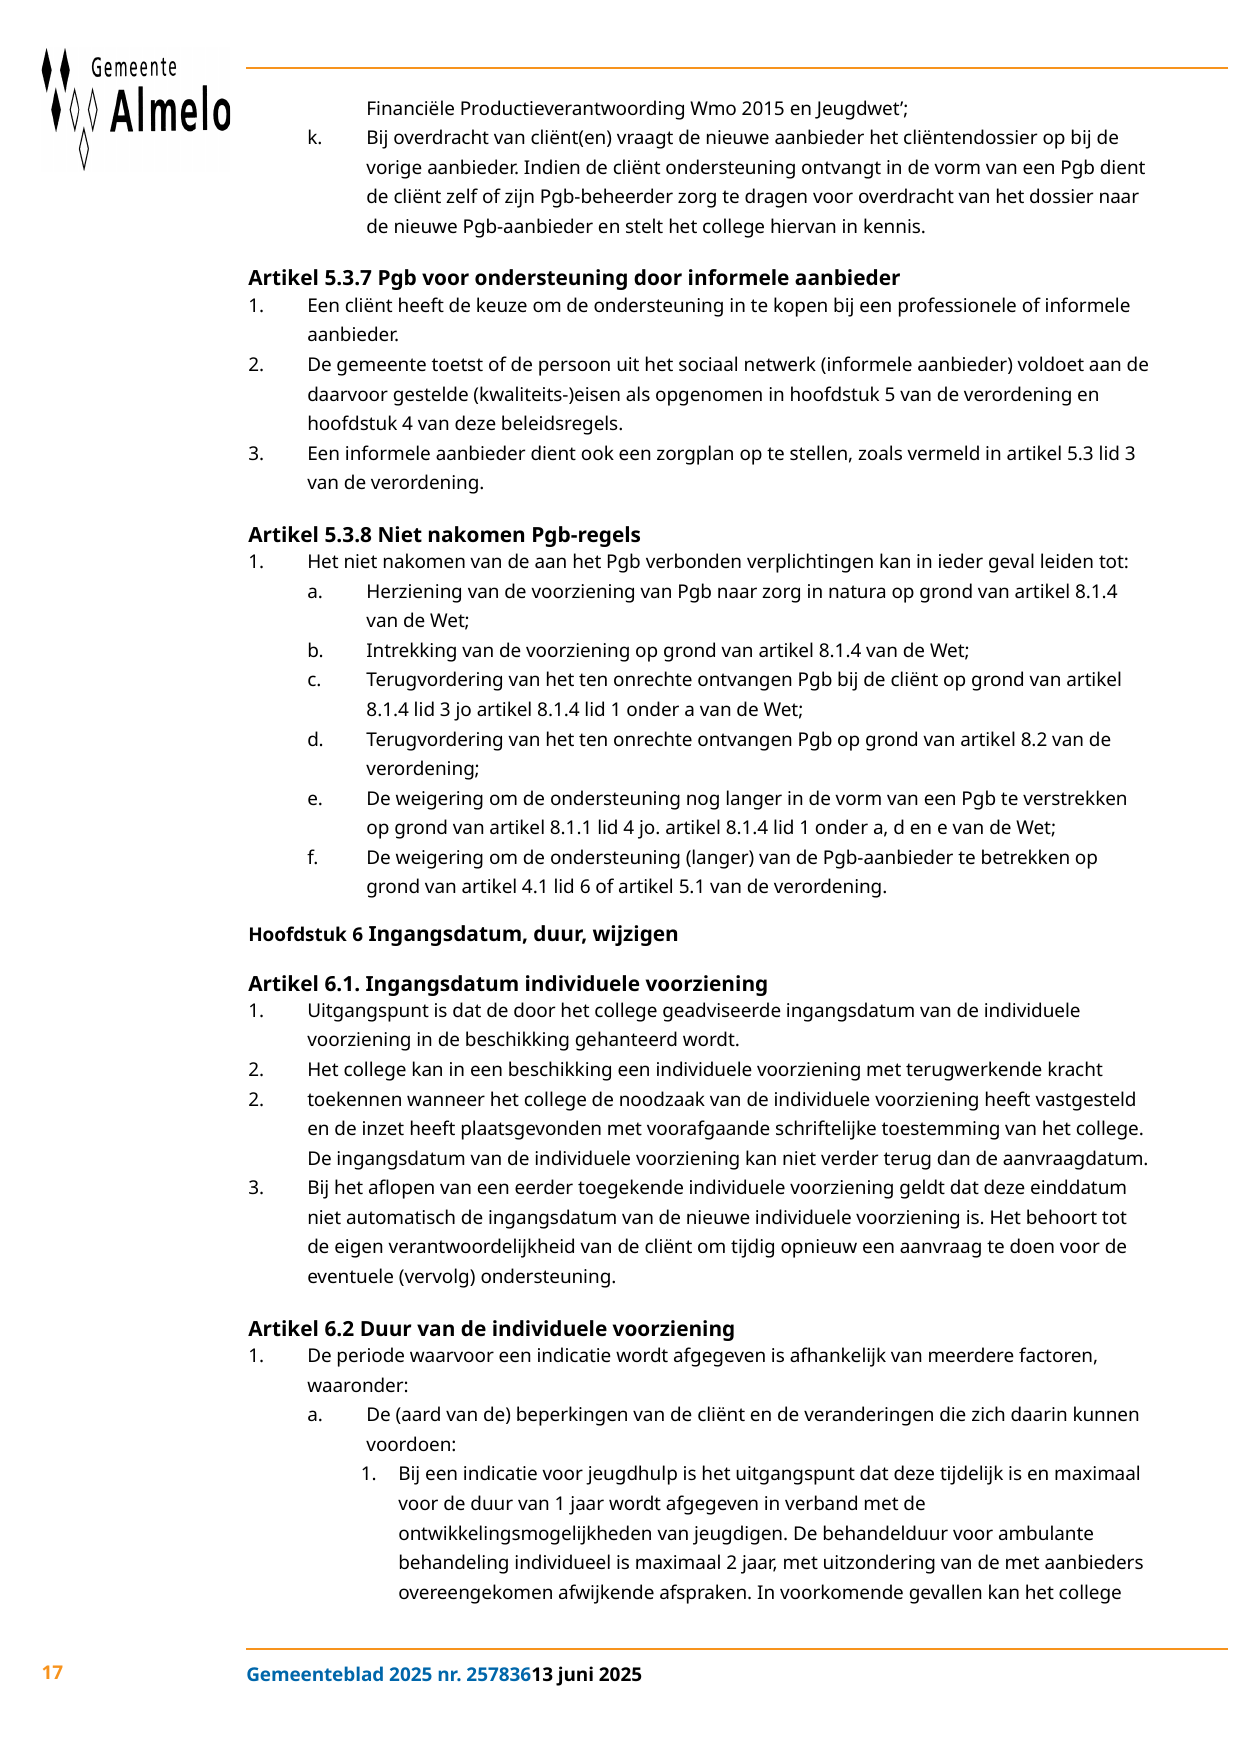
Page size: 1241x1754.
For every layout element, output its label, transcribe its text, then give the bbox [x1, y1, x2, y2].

list Bij overdracht van cliënt(en) vraagt de nieuwe aanbieder het cliëntendossier op bij de vorige aanbieder. Indien de cliënt ondersteuning ontvangt in de vorm van een Pgb dient de cliënt zelf of zijn Pgb-beheerder zorg te dragen voor overdracht van het dossier naar de nieuwe Pgb-aanbieder en stelt het college hiervan in kennis. [307, 124, 1152, 239]
text Hoofdstuk 6 Ingangsdatum, duur, wijzigen [248, 919, 1152, 948]
list Bij een indicatie voor jeugdhulp is het uitgangspunt dat deze tijdelijk is en maximaal voor de duur van 1 jaar wordt afgegeven in verband met de ontwikkelingsmogelijkheden van jeugdigen. De behandelduur voor ambulante behandeling individueel is maximaal 2 jaar, met uitzondering van de met aanbieders overeengekomen afwijkende afspraken. In voorkomende gevallen kan het college [361, 1461, 1152, 1604]
text Artikel 6.2 Duur van de individuele voorziening [248, 1314, 1152, 1342]
list Financiële Productieverantwoording Wmo 2015 en Jeugdwet’; [307, 95, 1152, 121]
list Een cliënt heeft de keuze om de ondersteuning in te kopen bij een professionele of informele aanbieder. [248, 292, 1152, 347]
list Het niet nakomen van de aan het Pgb verbonden verplichtingen kan in ieder geval leiden tot: [248, 548, 1152, 574]
list De gemeente toetst of de persoon uit het sociaal netwerk (informele aanbieder) voldoet aan de daarvoor gestelde (kwaliteits-)eisen als opgenomen in hoofdstuk 5 van de verordening en hoofdstuk 4 van deze beleidsregels. [248, 351, 1152, 436]
list De weigering om de ondersteuning (langer) van de Pgb-aanbieder te betrekken op grond van artikel 4.1 lid 6 of artikel 5.1 van de verordening. [307, 844, 1152, 899]
text Artikel 6.1. Ingangsdatum individuele voorziening [248, 969, 1152, 997]
list Terugvordering van het ten onrechte ontvangen Pgb op grond van artikel 8.2 van de verordening; [307, 726, 1152, 781]
list Uitgangspunt is dat de door het college geadviseerde ingangsdatum van de individuele voorziening in de beschikking gehanteerd wordt. [248, 997, 1152, 1052]
list toekennen wanneer het college de noodzaak van de individuele voorziening heeft vastgesteld en de inzet heeft plaatsgevonden met voorafgaande schriftelijke toestemming van het college. De ingangsdatum van de individuele voorziening kan niet verder terug dan de aanvraagdatum. [248, 1086, 1152, 1171]
list De weigering om de ondersteuning nog langer in de vorm van een Pgb te verstrekken op grond van artikel 8.1.1 lid 4 jo. artikel 8.1.4 lid 1 onder a, d en e van de Wet; [307, 785, 1152, 840]
list Intrekking van de voorziening op grond van artikel 8.1.4 van de Wet; [307, 637, 1152, 663]
text Artikel 5.3.8 Niet nakomen Pgb-regels [248, 520, 1152, 548]
list Terugvordering van het ten onrechte ontvangen Pgb bij de cliënt op grond van artikel 8.1.4 lid 3 jo artikel 8.1.4 lid 1 onder a van de Wet; [307, 667, 1152, 722]
list Bij het aflopen van een eerder toegekende individuele voorziening geldt dat deze einddatum niet automatisch de ingangsdatum van de nieuwe individuele voorziening is. Het behoort tot de eigen verantwoordelijkheid van de cliënt om tijdig opnieuw een aanvraag te doen voor de eventuele (vervolg) ondersteuning. [248, 1174, 1152, 1289]
list De periode waarvoor een indicatie wordt afgegeven is afhankelijk van meerdere factoren, waaronder: [248, 1342, 1152, 1397]
list Herziening van de voorziening van Pgb naar zorg in natura op grond van artikel 8.1.4 van de Wet; [307, 578, 1152, 633]
list Het college kan in een beschikking een individuele voorziening met terugwerkende kracht [248, 1056, 1152, 1082]
text Artikel 5.3.7 Pgb voor ondersteuning door informele aanbieder [248, 263, 1152, 292]
list Een informele aanbieder dient ook een zorgplan op te stellen, zoals vermeld in artikel 5.3 lid 3 van de verordening. [248, 440, 1152, 495]
list De (aard van de) beperkingen van de cliënt en de veranderingen die zich daarin kunnen voordoen: [307, 1401, 1152, 1457]
picture [41, 47, 231, 172]
